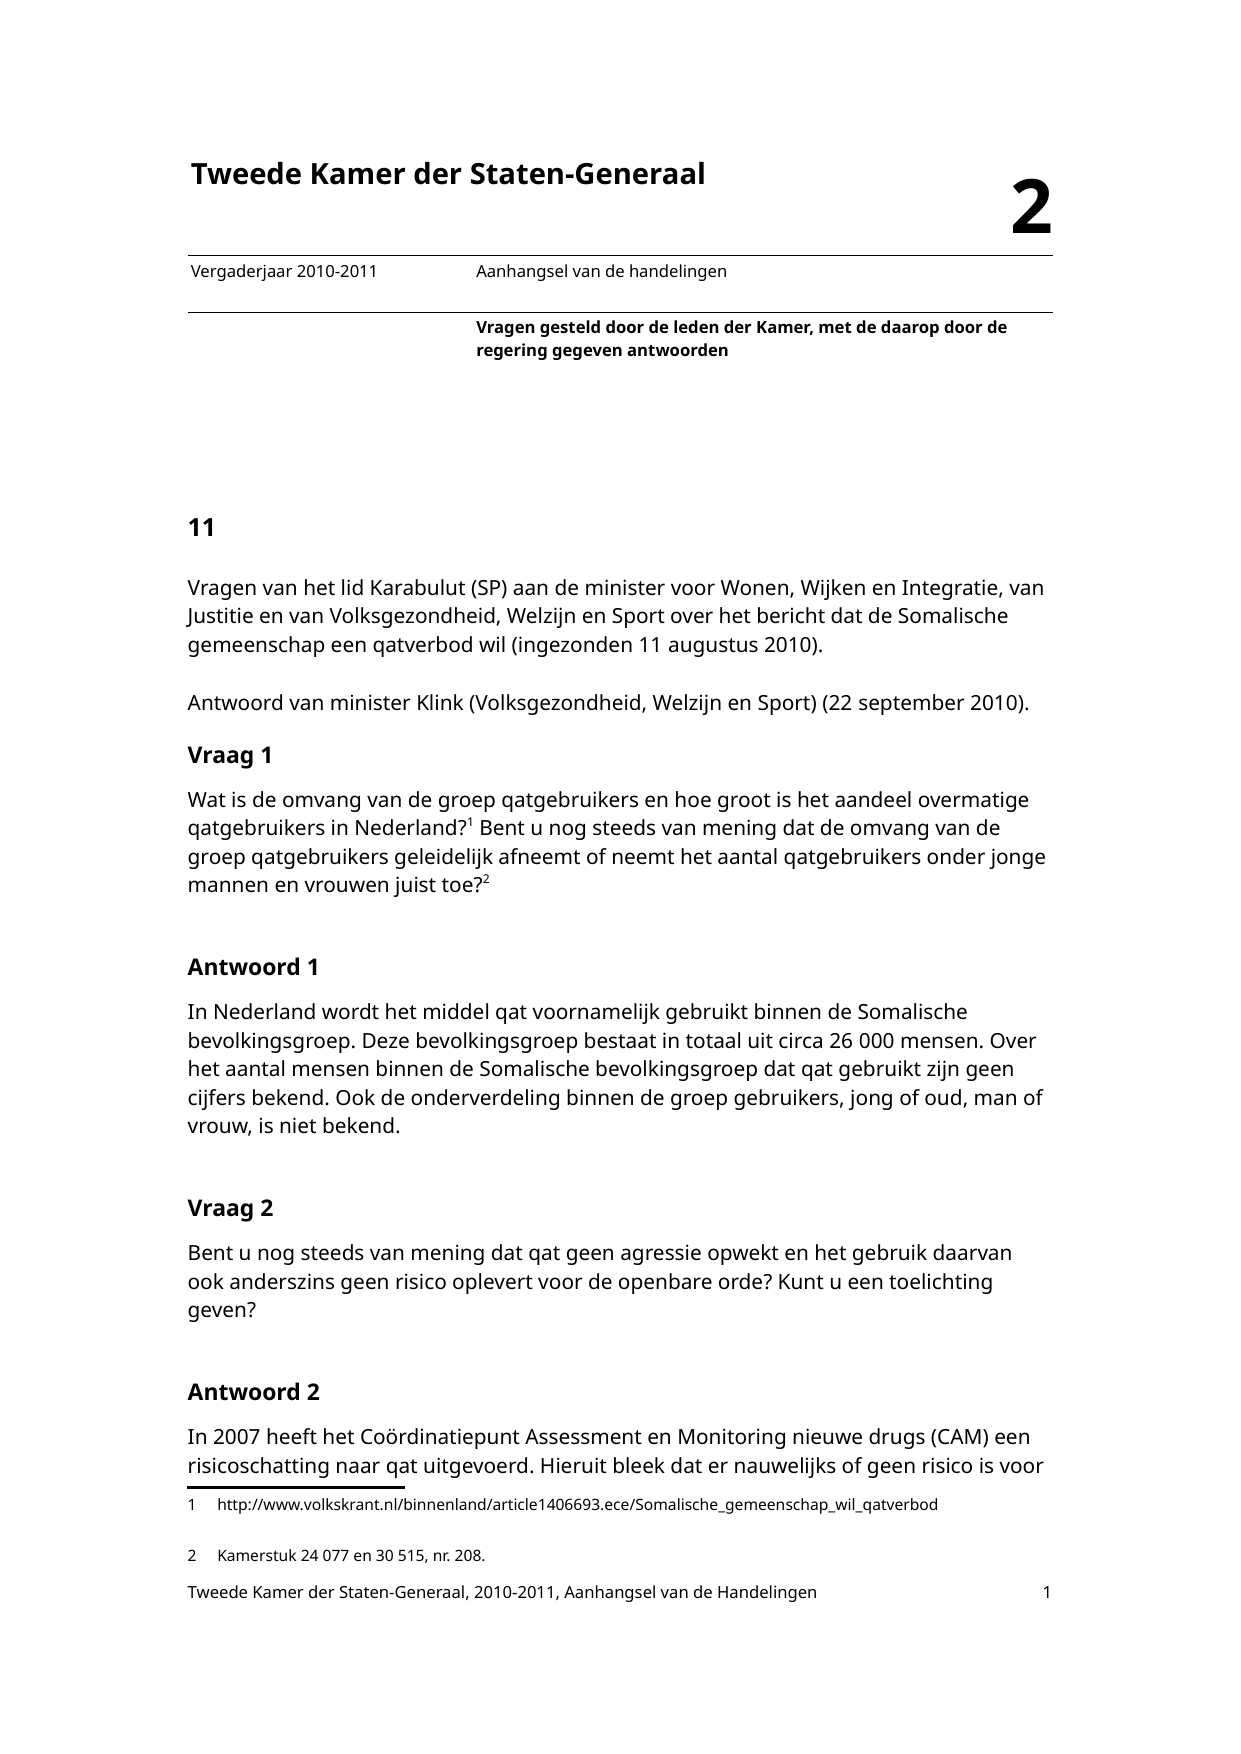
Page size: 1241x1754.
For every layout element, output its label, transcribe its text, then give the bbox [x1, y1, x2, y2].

table_cell [188, 313, 473, 361]
text Vragen van het lid Karabulut (SP) aan de minister voor Wonen, Wijken en Integratie, van Justitie en van Volksgezondheid, Welzijn en Sport over het bericht dat de Somalische gemeenschap een qatverbod wil (ingezonden 11 augustus 2010). [187, 573, 1053, 658]
subtitle Vraag 2 [187, 1192, 1053, 1223]
table_cell Vergaderjaar 2010-2011 [188, 256, 473, 312]
text In Nederland wordt het middel qat voornamelijk gebruikt binnen de Somalische bevolkingsgroep. Deze bevolkingsgroep bestaat in totaal uit circa 26 000 mensen. Over het aantal mensen binnen de Somalische bevolkingsgroep dat qat gebruikt zijn geen cijfers bekend. Ook de onderverdeling binnen de groep gebruikers, jong of oud, man of vrouw, is niet bekend. [187, 997, 1053, 1140]
subtitle Vraag 1 [187, 739, 1053, 770]
text http://www.volkskrant.nl/binnenland/article1406693.ece/Somalische_gemeenschap_wil_qatverbod [187, 1451, 1053, 1508]
text Antwoord van minister Klink (Volksgezondheid, Welzijn en Sport) (22 september 2010). [187, 688, 1053, 716]
text Wat is de omvang van de groep qatgebruikers en hoe groot is het aandeel overmatige qatgebruikers in Nederland? Bent u nog steeds van mening dat de omvang van de groep qatgebruikers geleidelijk afneemt of neemt het aantal qatgebruikers onder jonge mannen en vrouwen juist toe? [187, 785, 1053, 899]
text Bent u nog steeds van mening dat qat geen agressie opwekt en het gebruik daarvan ook anderszins geen risico oplevert voor de openbare orde? Kunt u een toelichting geven? [187, 1238, 1053, 1324]
subtitle Antwoord 1 [187, 951, 1053, 982]
table_cell Vragen gesteld door de leden der Kamer, met de daarop door de regering gegeven antwoorden [473, 313, 1053, 361]
table_header 2 [880, 150, 1053, 255]
table_header Tweede Kamer der Staten-Generaal [188, 150, 879, 255]
text Kamerstuk 24 077 en 30 515, nr. 208. [187, 1538, 1053, 1566]
text 11 [187, 509, 1053, 543]
table_cell Aanhangsel van de handelingen [473, 256, 1053, 312]
